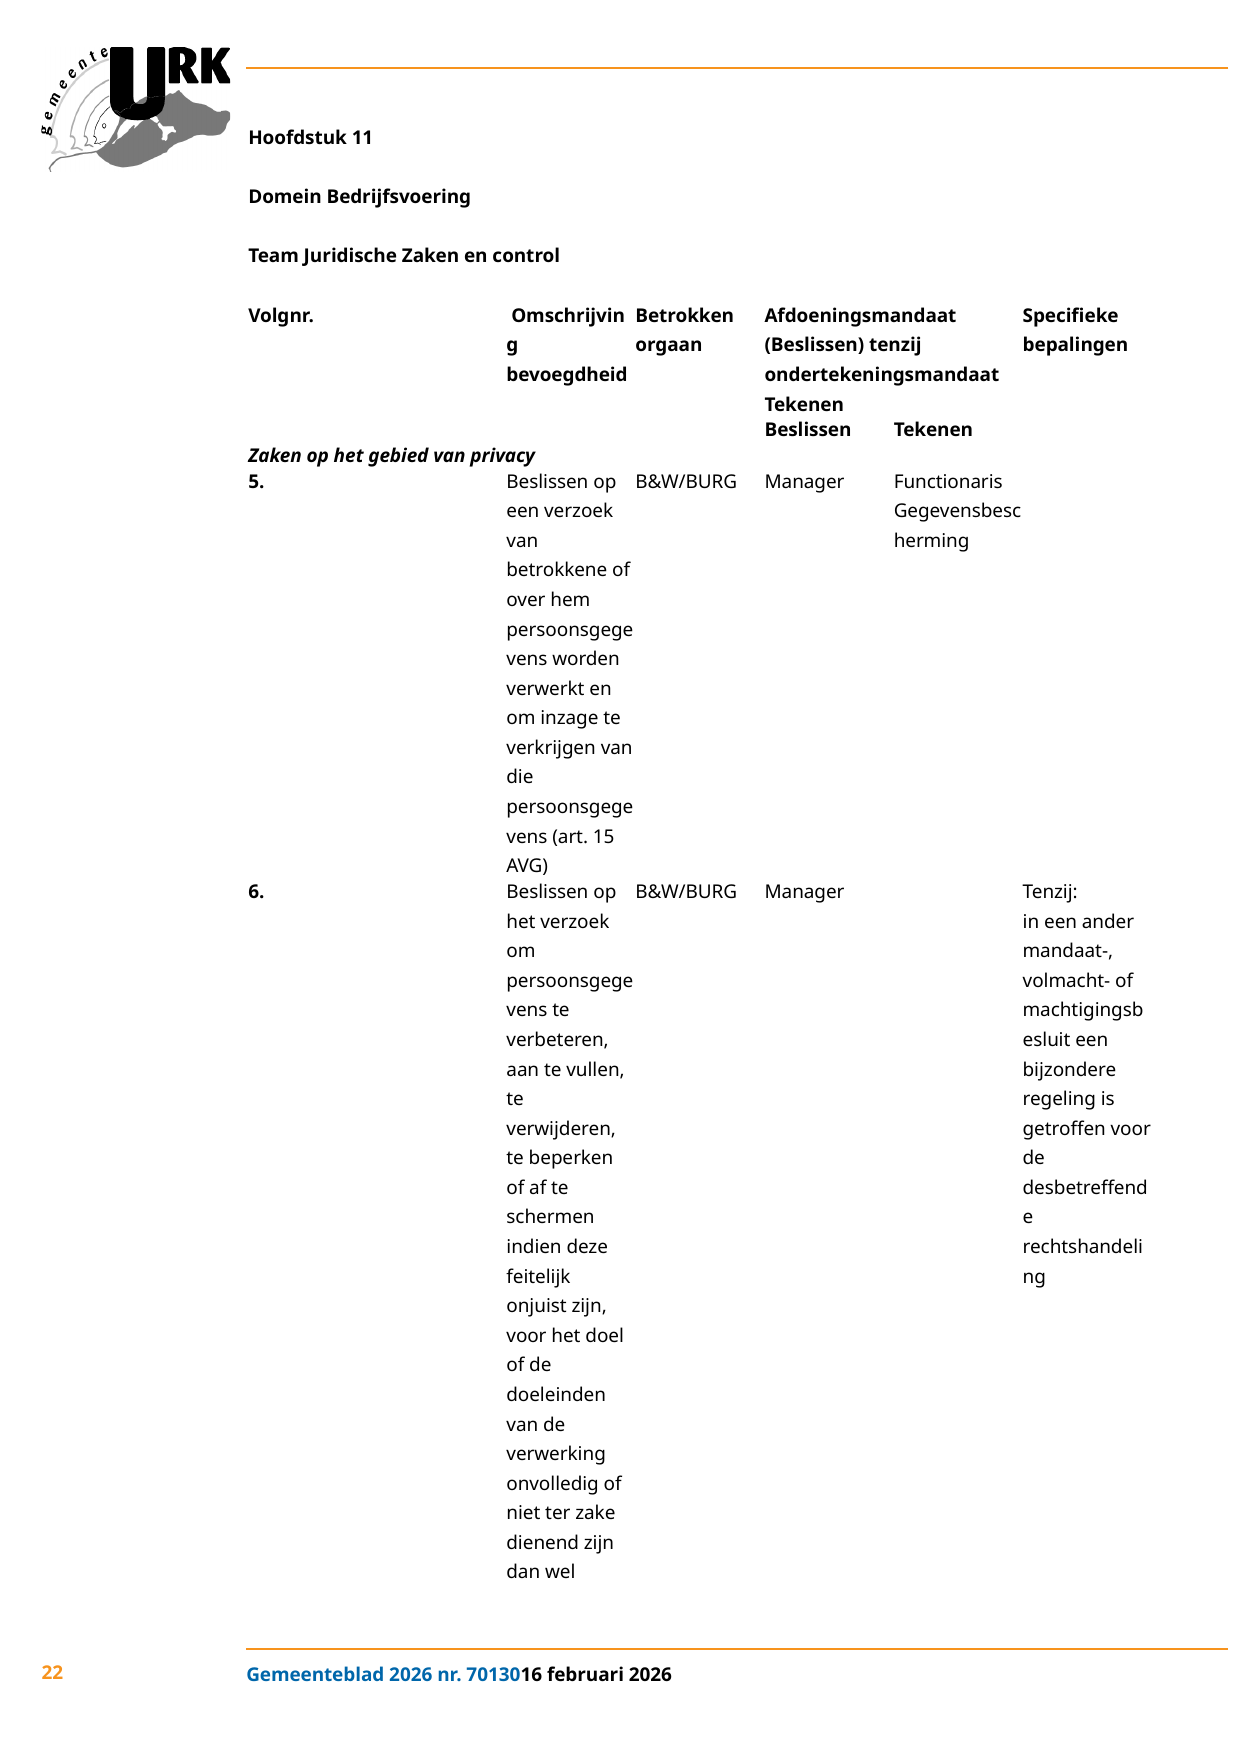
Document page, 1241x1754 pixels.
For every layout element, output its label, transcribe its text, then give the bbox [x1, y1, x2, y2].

table_header Specifieke bepalingen [1023, 302, 1152, 416]
text Hoofdstuk 11 [248, 124, 1152, 150]
table_cell B&W/BURG [635, 878, 764, 1584]
text Team Juridische Zaken en control [248, 243, 1152, 268]
table_cell Functionaris Gegevensbescherming [894, 468, 1022, 878]
table_cell [1023, 468, 1152, 878]
table_cell Tekenen [894, 416, 1022, 442]
table_cell [1023, 416, 1152, 442]
table_header Betrokken orgaan [635, 302, 764, 416]
table_cell Beslissen op een verzoek van betrokkene of over hem persoonsgegevens worden verwerkt en om inzage te verkrijgen van die persoonsgegevens (art. 15 AVG) [506, 468, 635, 878]
table_cell Beslissen op het verzoek om persoonsgegevens te verbeteren, aan te vullen, te verwijderen, te beperken of af te schermen indien deze feitelijk onjuist zijn, voor het doel of de doeleinden van de verwerking onvolledig of niet ter zake dienend zijn dan wel [506, 878, 635, 1584]
table_cell Beslissen [764, 416, 893, 442]
table_cell Tenzij: in een ander mandaat-, volmacht- of machtigingsbesluit een bijzondere regeling is getroffen voor de desbetreffende rechtshandeling [1023, 878, 1152, 1584]
table_header Omschrijving bevoegdheid [506, 302, 635, 416]
table_cell 5. [248, 468, 506, 878]
table_cell Manager [764, 878, 893, 1584]
table_cell [248, 416, 764, 442]
table_cell B&W/BURG [635, 468, 764, 878]
table_header Afdoeningsmandaat (Beslissen) tenzij ondertekeningsmandaat Tekenen [764, 302, 1022, 416]
table_cell Manager [764, 468, 893, 878]
table_cell 6. [248, 878, 506, 1584]
text Domein Bedrijfsvoering [248, 183, 1152, 209]
table_header Volgnr. [248, 302, 506, 416]
table_cell [894, 878, 1022, 1584]
picture [41, 47, 231, 172]
table_cell Zaken op het gebied van privacy [248, 442, 1152, 468]
